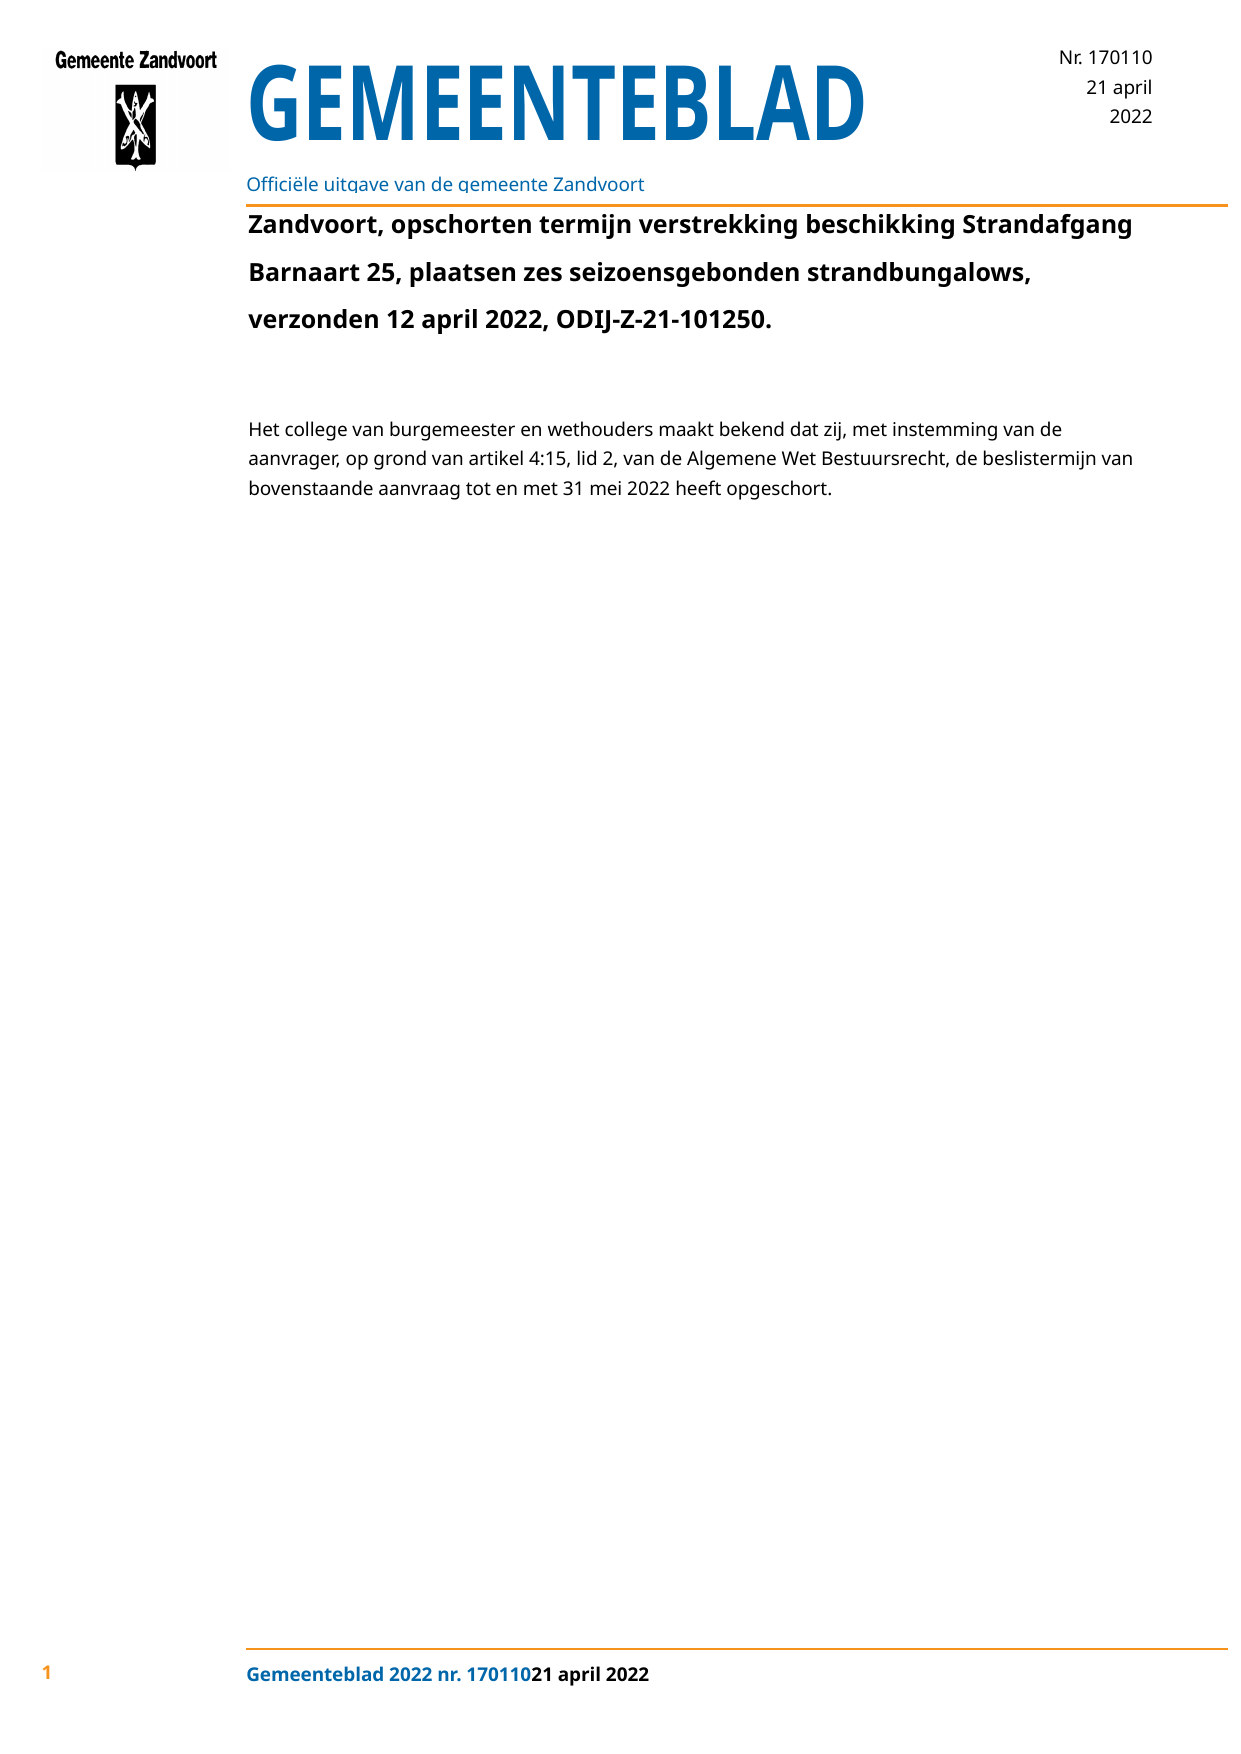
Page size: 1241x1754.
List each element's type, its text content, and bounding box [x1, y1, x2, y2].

picture [41, 47, 231, 172]
text Het college van burgemeester en wethouders maakt bekend dat zij, met instemming van de aanvrager, op grond van artikel 4:15, lid 2, van de Algemene Wet Bestuursrecht, de beslistermijn van bovenstaande aanvraag tot en met 31 mei 2022 heeft opgeschort. [248, 416, 1152, 501]
text Zandvoort, opschorten termijn verstrekking beschikking Strandafgang Barnaart 25, plaatsen zes seizoensgebonden strandbungalows, verzonden 12 april 2022, ODIJ-Z-21-101250. [248, 207, 1152, 336]
